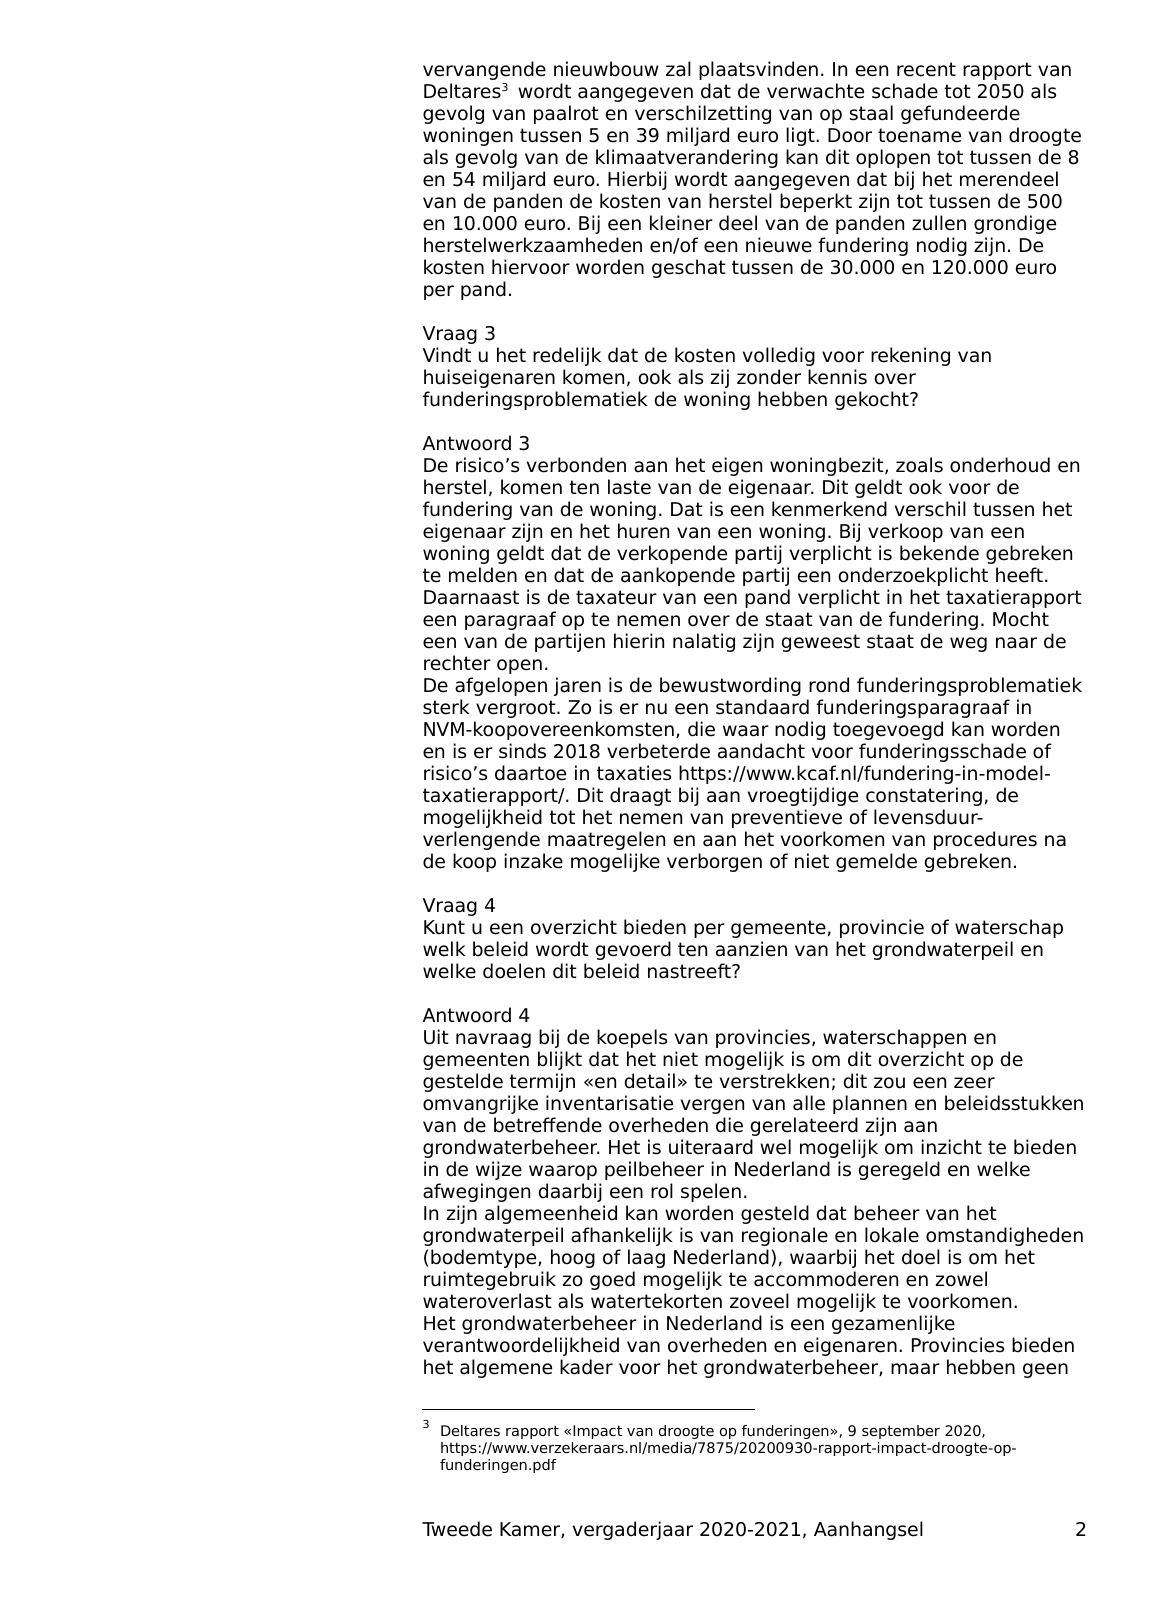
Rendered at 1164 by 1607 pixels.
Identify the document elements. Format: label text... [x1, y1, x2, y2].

text Kunt u een overzicht bieden per gemeente, provincie of waterschap welk beleid wordt gevoerd ten aanzien van het grondwaterpeil en welke doelen dit beleid nastreeft? [422, 917, 1087, 983]
text Vindt u het redelijk dat de kosten volledig voor rekening van huiseigenaren komen, ook als zij zonder kennis over funderingsproblematiek de woning hebben gekocht? [422, 345, 1087, 411]
text In zijn algemeenheid kan worden gesteld dat beheer van het grondwaterpeil afhankelijk is van regionale en lokale omstandigheden (bodemtype, hoog of laag Nederland), waarbij het doel is om het ruimtegebruik zo goed mogelijk te accommoderen en zowel wateroverlast als watertekorten zoveel mogelijk te voorkomen. [422, 1203, 1087, 1313]
text Vraag 4 [422, 895, 1087, 917]
text Uit navraag bij de koepels van provincies, waterschappen en gemeenten blijkt dat het niet mogelijk is om dit overzicht op de gestelde termijn «en detail» te verstrekken; dit zou een zeer omvangrijke inventarisatie vergen van alle plannen en beleidsstukken van de betreffende overheden die gerelateerd zijn aan grondwaterbeheer. Het is uiteraard wel mogelijk om inzicht te bieden in de wijze waarop peilbeheer in Nederland is geregeld en welke afwegingen daarbij een rol spelen. [422, 1027, 1087, 1203]
text vervangende nieuwbouw zal plaatsvinden. In een recent rapport van Deltares wordt aangegeven dat de verwachte schade tot 2050 als gevolg van paalrot en verschilzetting van op staal gefundeerde woningen tussen 5 en 39 miljard euro ligt. Door toename van droogte als gevolg van de klimaatverandering kan dit oplopen tot tussen de 8 en 54 miljard euro. Hierbij wordt aangegeven dat bij het merendeel van de panden de kosten van herstel beperkt zijn tot tussen de 500 en 10.000 euro. Bij een kleiner deel van de panden zullen grondige herstelwerkzaamheden en/of een nieuwe fundering nodig zijn. De kosten hiervoor worden geschat tussen de 30.000 en 120.000 euro per pand. [422, 59, 1087, 301]
text Antwoord 4 [422, 1005, 1087, 1027]
text Antwoord 3 [422, 433, 1087, 455]
text Deltares rapport «Impact van droogte op funderingen», 9 september 2020, https://www.verzekeraars.nl/media/7875/20200930-rapport-impact-droogte-op-funderingen.pdf [422, 1418, 1087, 1474]
text De afgelopen jaren is de bewustwording rond funderingsproblematiek sterk vergroot. Zo is er nu een standaard funderingsparagraaf in NVM-koopovereenkomsten, die waar nodig toegevoegd kan worden en is er sinds 2018 verbeterde aandacht voor funderingsschade of risico’s daartoe in taxaties https://www.kcaf.nl/fundering-in-model-taxatierapport/. Dit draagt bij aan vroegtijdige constatering, de mogelijkheid tot het nemen van preventieve of levensduur-verlengende maatregelen en aan het voorkomen van procedures na de koop inzake mogelijke verborgen of niet gemelde gebreken. [422, 675, 1087, 873]
text De risico’s verbonden aan het eigen woningbezit, zoals onderhoud en herstel, komen ten laste van de eigenaar. Dit geldt ook voor de fundering van de woning. Dat is een kenmerkend verschil tussen het eigenaar zijn en het huren van een woning. Bij verkoop van een woning geldt dat de verkopende partij verplicht is bekende gebreken te melden en dat de aankopende partij een onderzoekplicht heeft. Daarnaast is de taxateur van een pand verplicht in het taxatierapport een paragraaf op te nemen over de staat van de fundering. Mocht een van de partijen hierin nalatig zijn geweest staat de weg naar de rechter open. [422, 455, 1087, 675]
text Het grondwaterbeheer in Nederland is een gezamenlijke verantwoordelijkheid van overheden en eigenaren. Provincies bieden het algemene kader voor het grondwaterbeheer, maar hebben geen [422, 1313, 1087, 1379]
text Vraag 3 [422, 323, 1087, 345]
